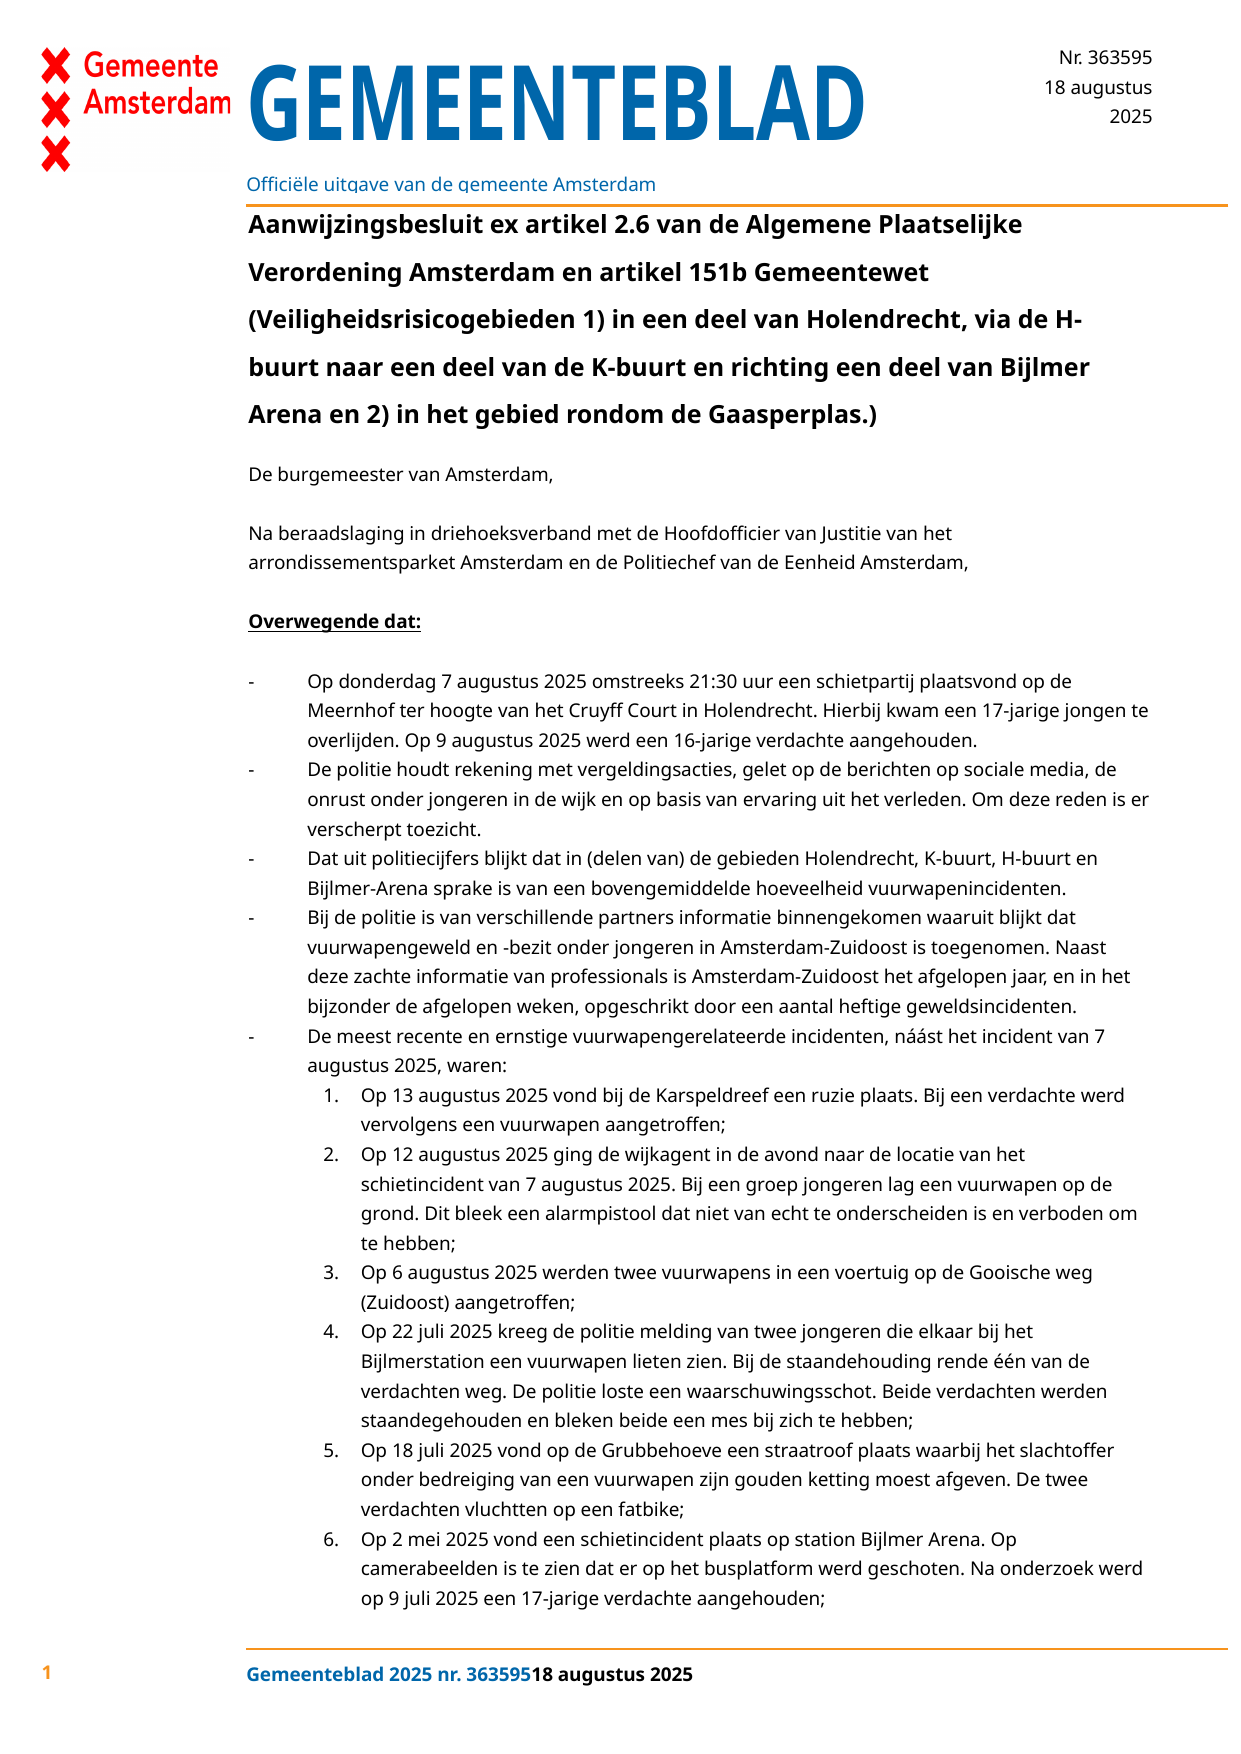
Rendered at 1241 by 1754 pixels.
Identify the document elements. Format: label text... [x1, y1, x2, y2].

text Aanwijzingsbesluit ex artikel 2.6 van de Algemene Plaatselijke Verordening Amsterdam en artikel 151b Gemeentewet (Veiligheidsrisicogebieden 1) in een deel van Holendrecht, via de H-buurt naar een deel van de K-buurt en richting een deel van Bijlmer Arena en 2) in het gebied rondom de Gaasperplas.) [248, 207, 1152, 431]
list Op donderdag 7 augustus 2025 omstreeks 21:30 uur een schietpartij plaatsvond op de Meernhof ter hoogte van het Cruyff Court in Holendrecht. Hierbij kwam een 17-jarige jongen te overlijden. Op 9 augustus 2025 werd een 16-jarige verdachte aangehouden. [248, 668, 1152, 753]
list Bij de politie is van verschillende partners informatie binnengekomen waaruit blijkt dat vuurwapengeweld en -bezit onder jongeren in Amsterdam-Zuidoost is toegenomen. Naast deze zachte informatie van professionals is Amsterdam-Zuidoost het afgelopen jaar, en in het bijzonder de afgelopen weken, opgeschrikt door een aantal heftige geweldsincidenten. [248, 904, 1152, 1019]
text Na beraadslaging in driehoeksverband met de Hoofdofficier van Justitie van het arrondissementsparket Amsterdam en de Politiechef van de Eenheid Amsterdam, [248, 520, 1152, 575]
list De politie houdt rekening met vergeldingsacties, gelet op de berichten op sociale media, de onrust onder jongeren in de wijk en op basis van ervaring uit het verleden. Om deze reden is er verscherpt toezicht. [248, 757, 1152, 841]
list Op 6 augustus 2025 werden twee vuurwapens in een voertuig op de Gooische weg (Zuidoost) aangetroffen; [323, 1259, 1152, 1315]
list Op 2 mei 2025 vond een schietincident plaats op station Bijlmer Arena. Op camerabeelden is te zien dat er op het busplatform werd geschoten. Na onderzoek werd op 9 juli 2025 een 17-jarige verdachte aangehouden; [323, 1526, 1152, 1611]
text De burgemeester van Amsterdam, [248, 461, 1152, 486]
list Op 13 augustus 2025 vond bij de Karspeldreef een ruzie plaats. Bij een verdachte werd vervolgens een vuurwapen aangetroffen; [323, 1082, 1152, 1137]
list Op 12 augustus 2025 ging de wijkagent in de avond naar de locatie van het schietincident van 7 augustus 2025. Bij een groep jongeren lag een vuurwapen op de grond. Dit bleek een alarmpistool dat niet van echt te onderscheiden is en verboden om te hebben; [323, 1141, 1152, 1256]
list De meest recente en ernstige vuurwapengerelateerde incidenten, náást het incident van 7 augustus 2025, waren: [248, 1023, 1152, 1078]
list Dat uit politiecijfers blijkt dat in (delen van) de gebieden Holendrecht, K-buurt, H-buurt en Bijlmer-Arena sprake is van een bovengemiddelde hoeveelheid vuurwapenincidenten. [248, 845, 1152, 901]
list Op 18 juli 2025 vond op de Grubbehoeve een straatroof plaats waarbij het slachtoffer onder bedreiging van een vuurwapen zijn gouden ketting moest afgeven. De twee verdachten vluchtten op een fatbike; [323, 1437, 1152, 1522]
picture [41, 47, 231, 172]
text Overwegende dat: [248, 609, 1152, 634]
list Op 22 juli 2025 kreeg de politie melding van twee jongeren die elkaar bij het Bijlmerstation een vuurwapen lieten zien. Bij de staandehouding rende één van de verdachten weg. De politie loste een waarschuwingsschot. Beide verdachten werden staandegehouden en bleken beide een mes bij zich te hebben; [323, 1319, 1152, 1433]
